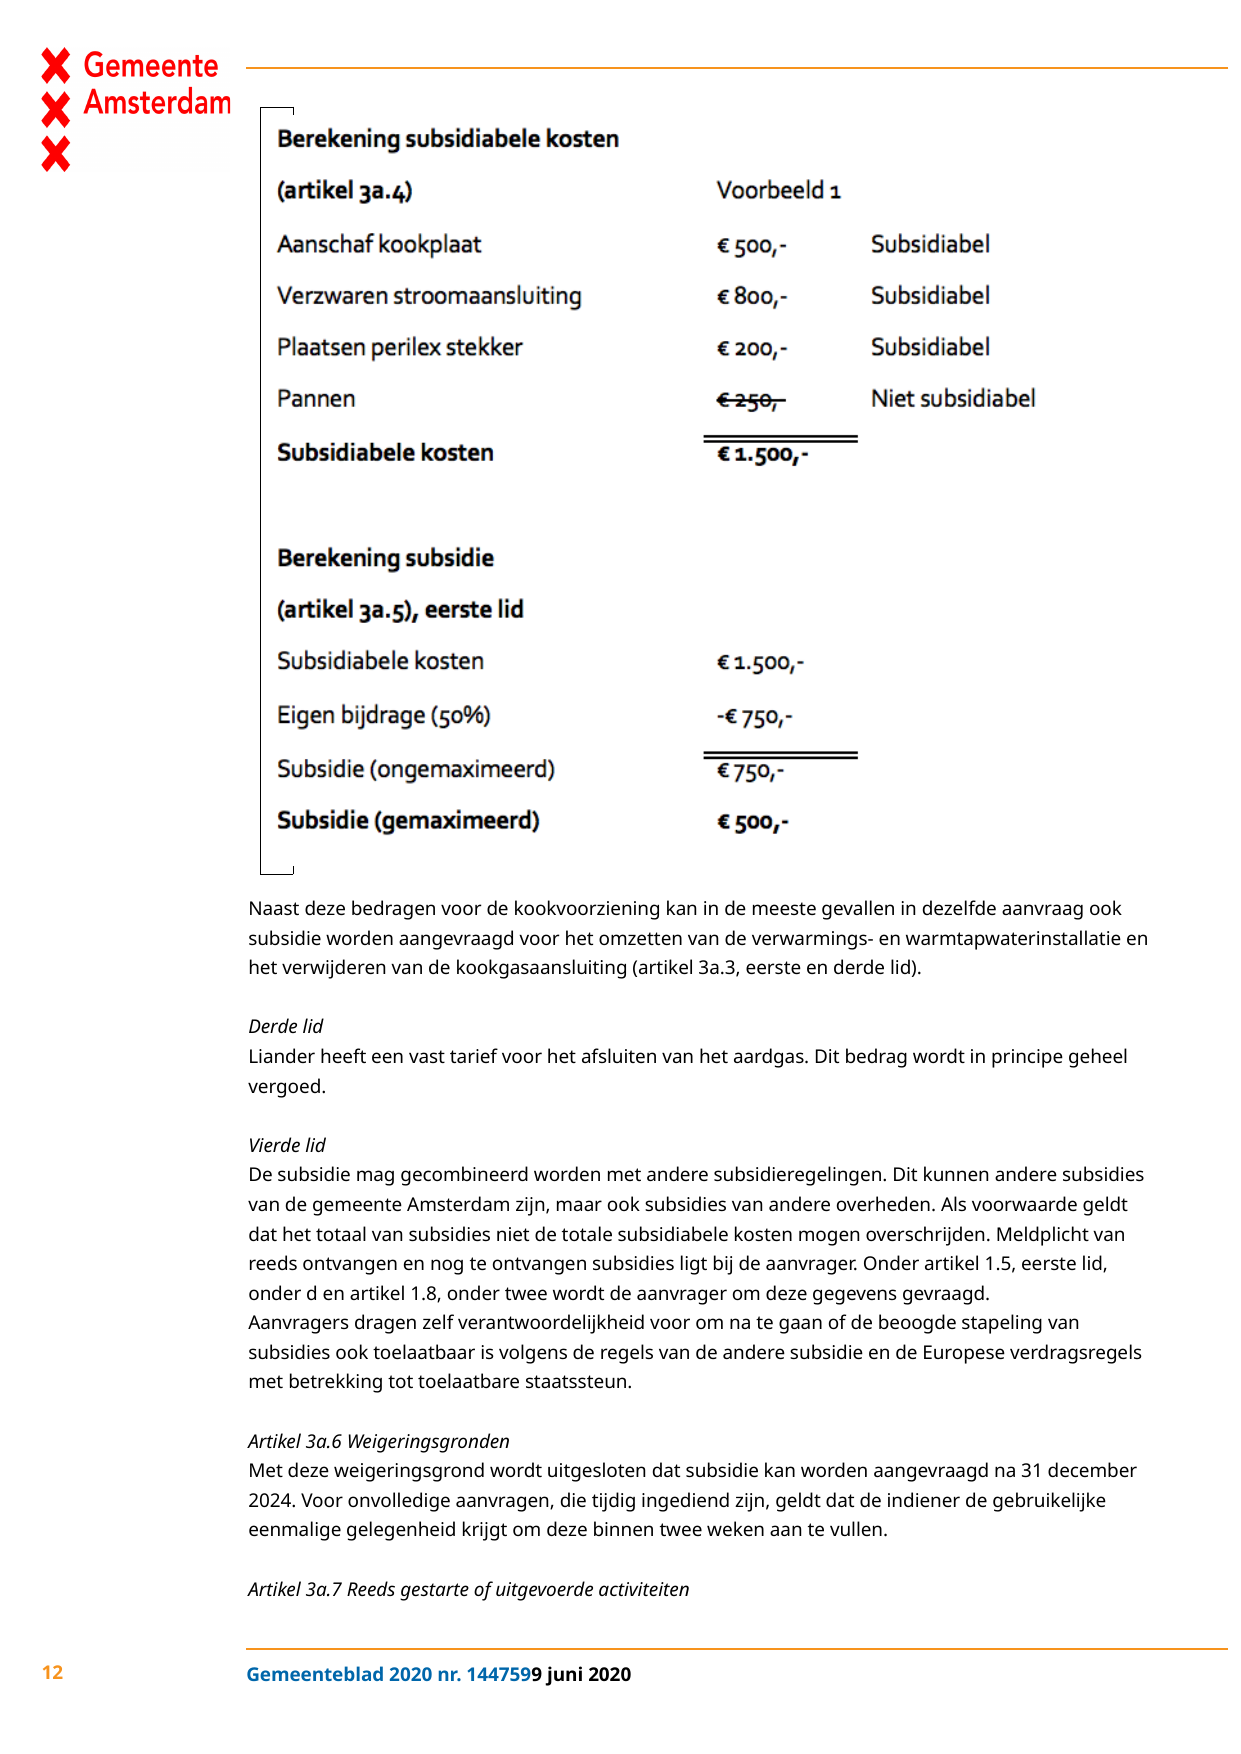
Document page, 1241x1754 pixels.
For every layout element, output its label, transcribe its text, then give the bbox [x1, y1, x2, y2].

text Artikel 3a.7 Reeds gestarte of uitgevoerde activiteiten [248, 1576, 1152, 1602]
text Liander heeft een vast tarief voor het afsluiten van het aardgas. Dit bedrag wordt in principe geheel vergoed. [248, 1043, 1152, 1099]
text Naast deze bedragen voor de kookvoorziening kan in de meeste gevallen in dezelfde aanvraag ook subsidie worden aangevraagd voor het omzetten van de verwarmings- en warmtapwaterinstallatie en het verwijderen van de kookgasaansluiting (artikel 3a.3, eerste en derde lid). [248, 895, 1152, 980]
picture [41, 47, 231, 172]
text Aanvragers dragen zelf verantwoordelijkheid voor om na te gaan of de beoogde stapeling van subsidies ook toelaatbaar is volgens de regels van de andere subsidie en de Europese verdragsregels met betrekking tot toelaatbare staatssteun. [248, 1309, 1152, 1394]
text Met deze weigeringsgrond wordt uitgesloten dat subsidie kan worden aangevraagd na 31 december 2024. Voor onvolledige aanvragen, die tijdig ingediend zijn, geldt dat de indiener de gebruikelijke eenmalige gelegenheid krijgt om deze binnen twee weken aan te vullen. [248, 1457, 1152, 1542]
text Derde lid [248, 1014, 1152, 1039]
text Vierde lid [248, 1132, 1152, 1158]
text Artikel 3a.6 Weigeringsgronden [248, 1428, 1152, 1454]
text De subsidie mag gecombineerd worden met andere subsidieregelingen. Dit kunnen andere subsidies van de gemeente Amsterdam zijn, maar ook subsidies van andere overheden. Als voorwaarde geldt dat het totaal van subsidies niet de totale subsidiabele kosten mogen overschrijden. Meldplicht van reeds ontvangen en nog te ontvangen subsidies ligt bij de aanvrager. Onder artikel 1.5, eerste lid, onder d en artikel 1.8, onder twee wordt de aanvrager om deze gegevens gevraagd. [248, 1162, 1152, 1306]
picture [268, 115, 1173, 866]
